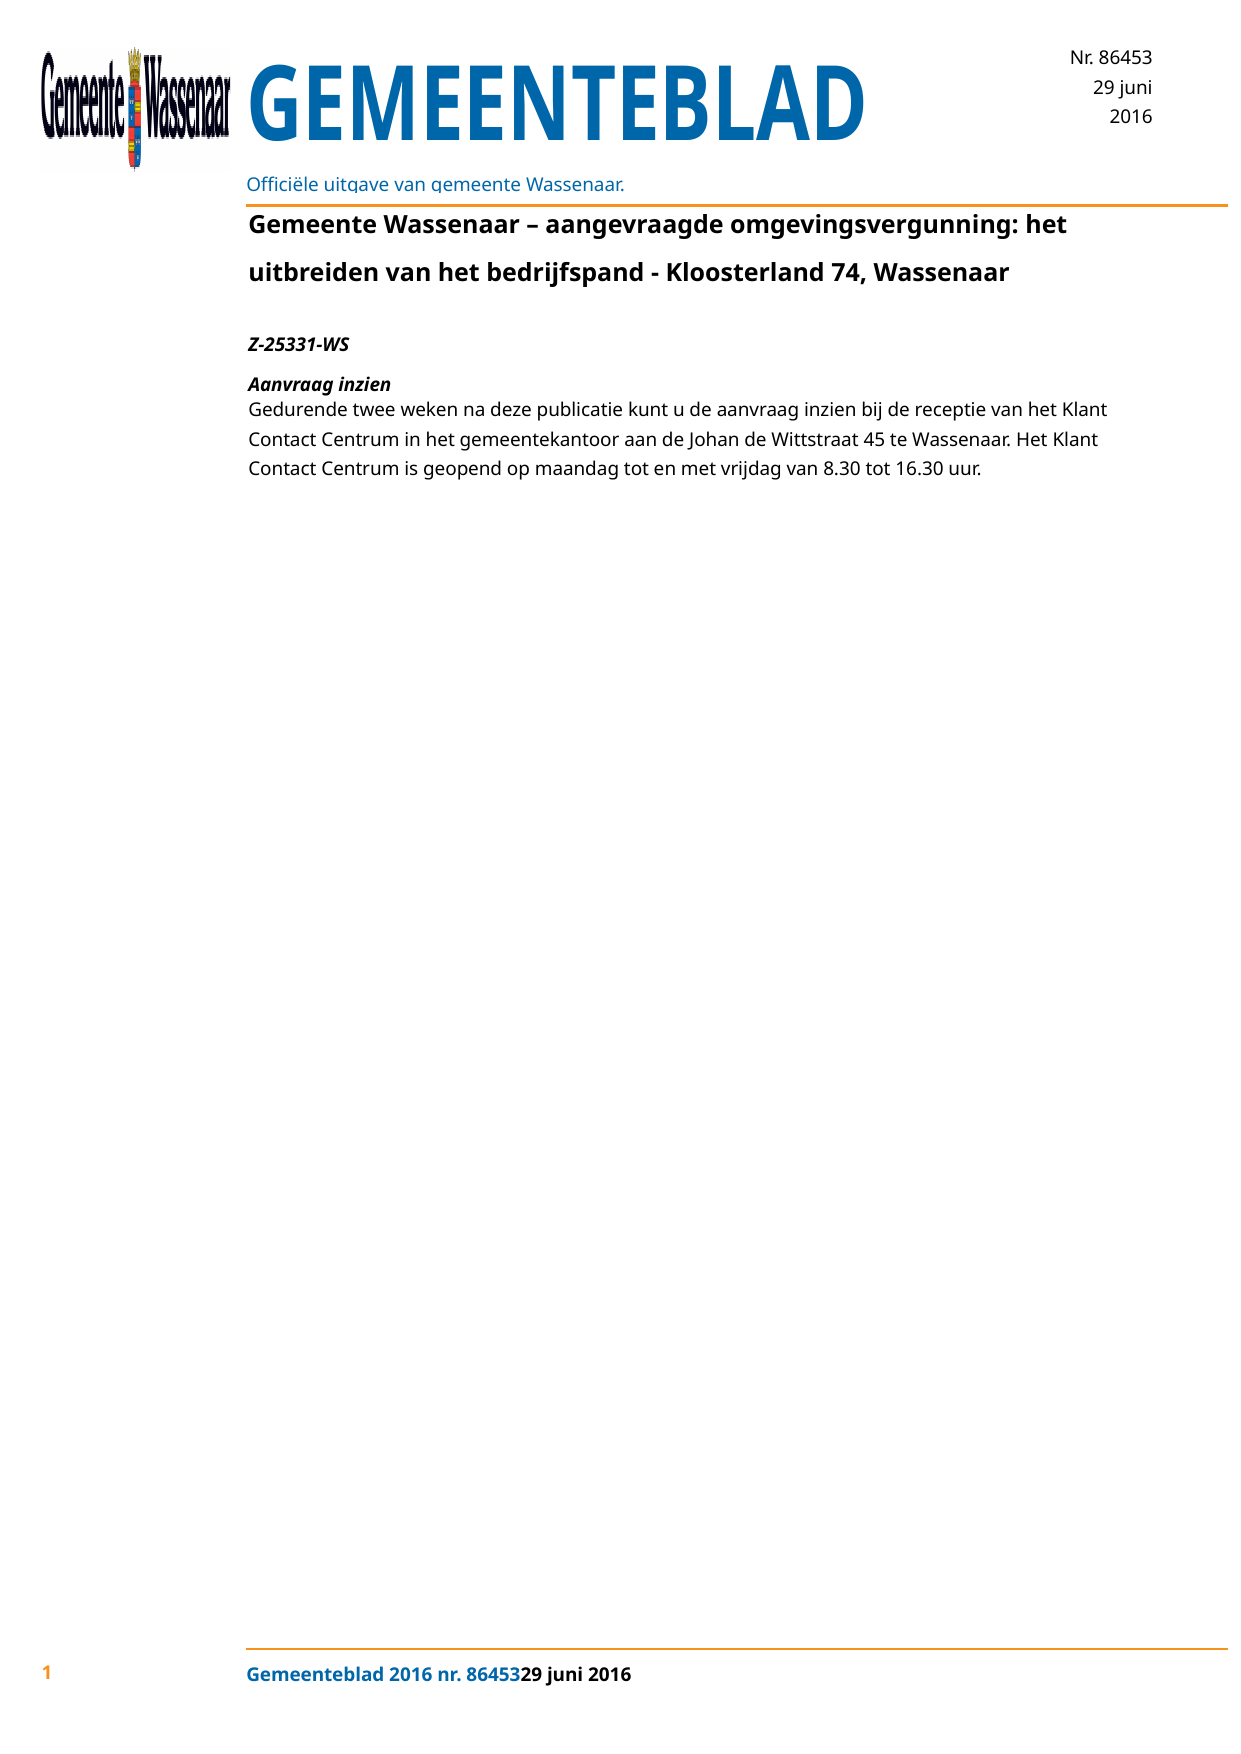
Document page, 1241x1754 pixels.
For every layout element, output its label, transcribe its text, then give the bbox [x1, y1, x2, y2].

text Z-25331-WS [248, 331, 1152, 357]
text Gedurende twee weken na deze publicatie kunt u de aanvraag inzien bij de receptie van het Klant Contact Centrum in het gemeentekantoor aan de Johan de Wittstraat 45 te Wassenaar. Het Klant Contact Centrum is geopend op maandag tot en met vrijdag van 8.30 tot 16.30 uur. [248, 396, 1152, 481]
text Gemeente Wassenaar – aangevraagde omgevingsvergunning: het uitbreiden van het bedrijfspand - Kloosterland 74, Wassenaar [248, 207, 1152, 288]
picture [41, 47, 231, 172]
text Aanvraag inzien [248, 371, 1152, 396]
